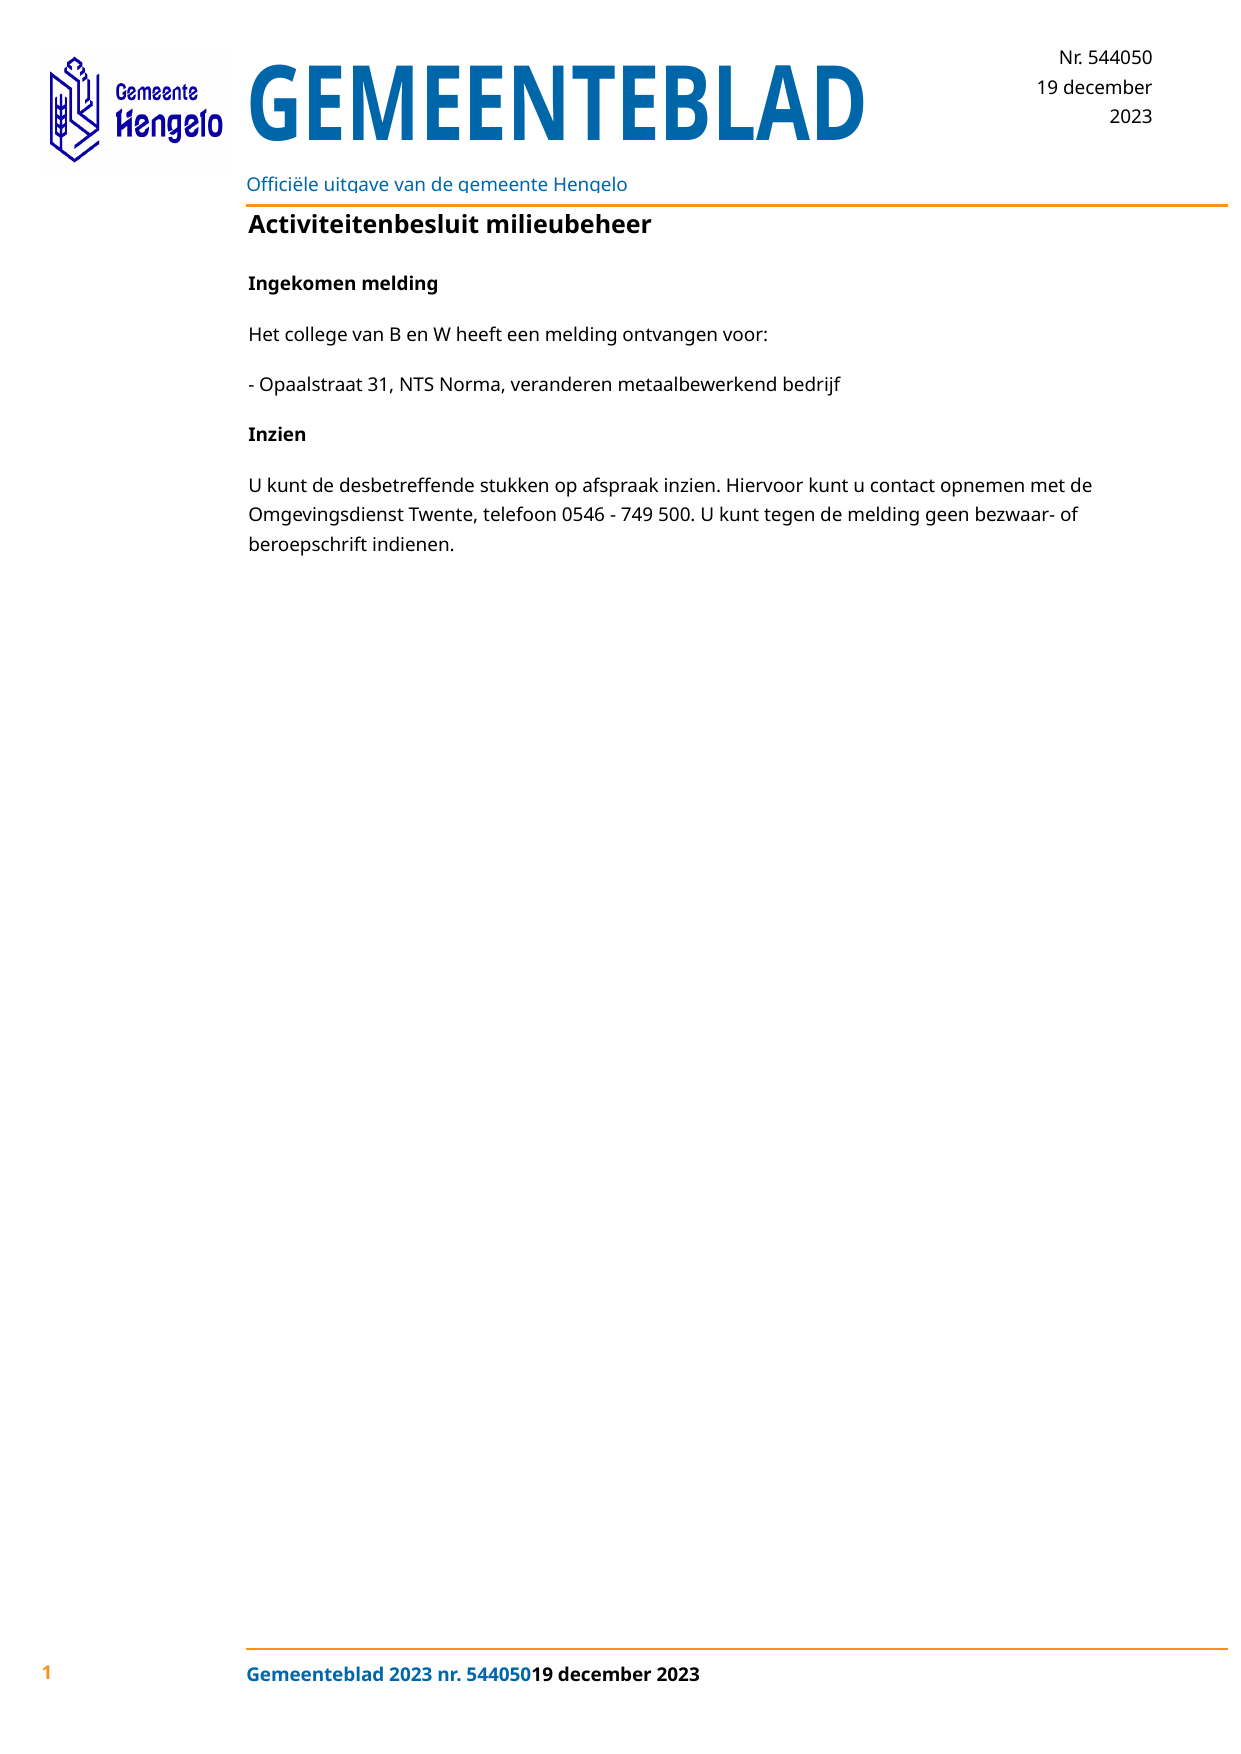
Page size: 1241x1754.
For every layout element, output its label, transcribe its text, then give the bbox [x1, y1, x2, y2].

text - Opaalstraat 31, NTS Norma, veranderen metaalbewerkend bedrijf [248, 371, 1152, 397]
text Ingekomen melding [248, 270, 1152, 296]
text U kunt de desbetreffende stukken op afspraak inzien. Hiervoor kunt u contact opnemen met de Omgevingsdienst Twente, telefoon 0546 - 749 500. U kunt tegen de melding geen bezwaar- of beroepschrift indienen. [248, 472, 1152, 557]
text Inzien [248, 422, 1152, 447]
text Activiteitenbesluit milieubeheer [248, 207, 1152, 241]
text Het college van B en W heeft een melding ontvangen voor: [248, 321, 1152, 346]
picture [41, 47, 231, 172]
